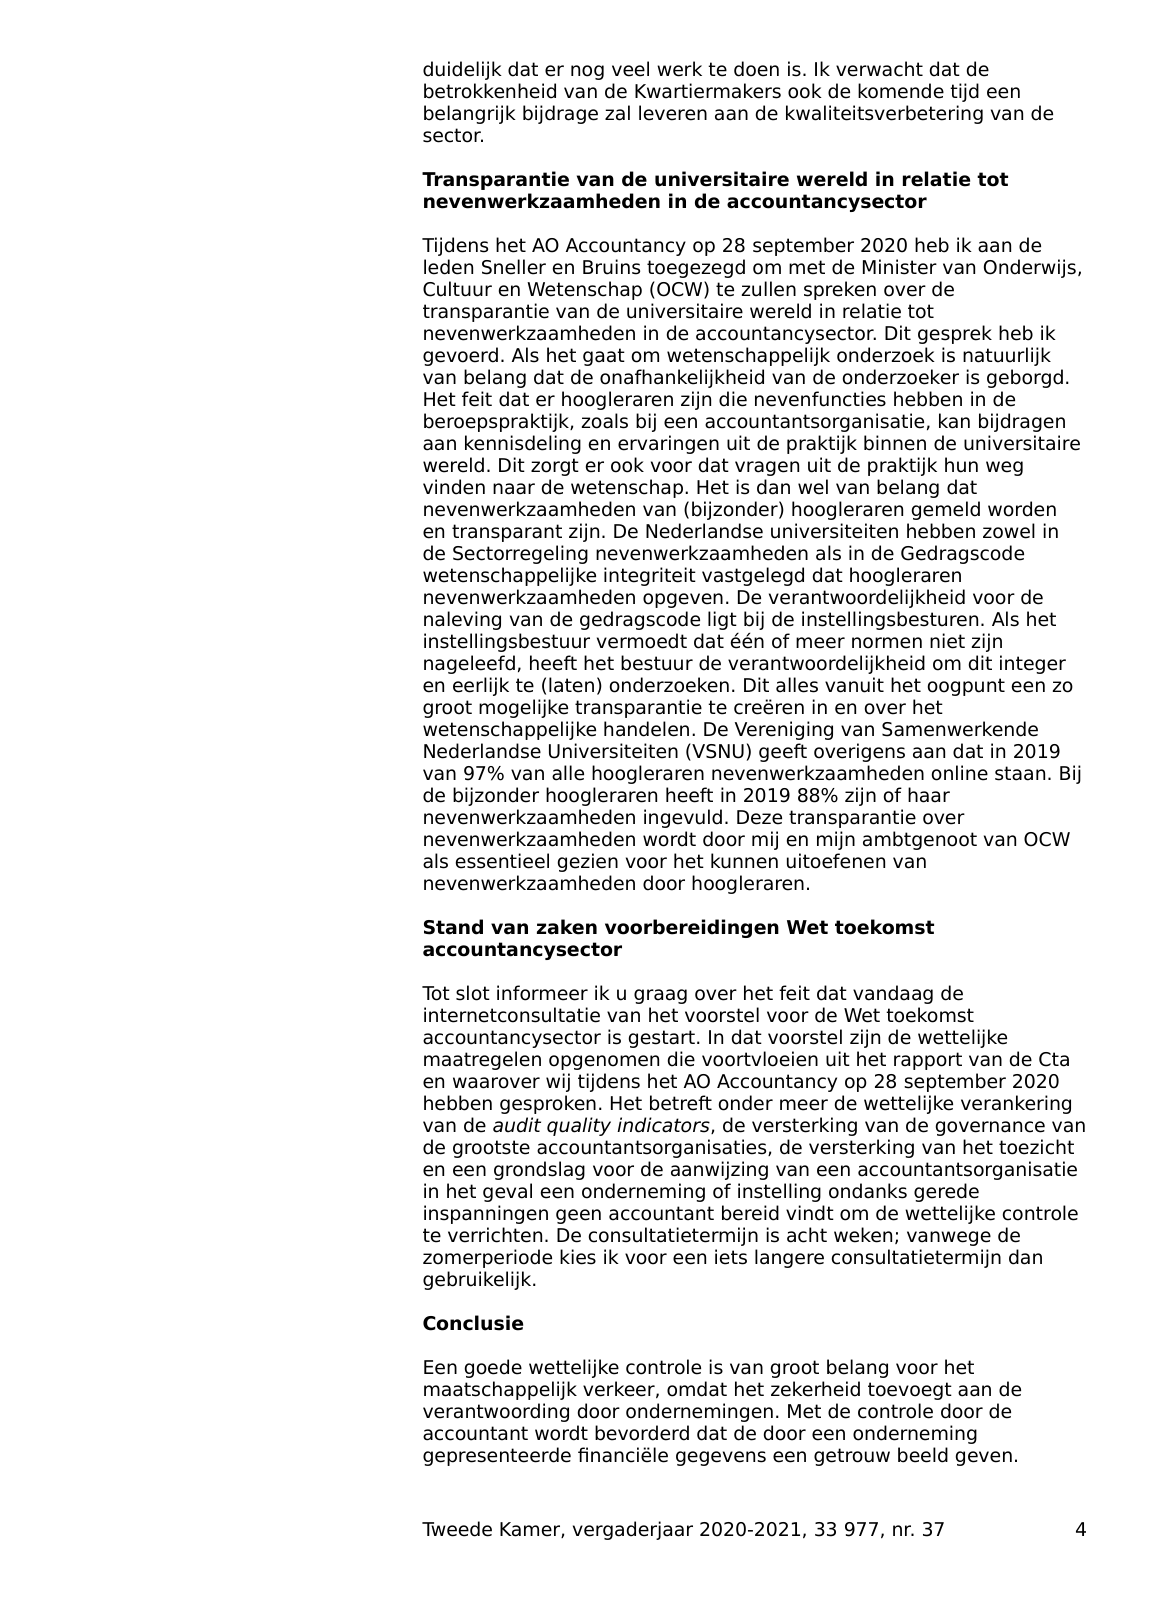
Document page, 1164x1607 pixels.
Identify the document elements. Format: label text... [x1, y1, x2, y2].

subtitle Stand van zaken voorbereidingen Wet toekomst accountancysector [422, 917, 1087, 961]
subtitle Transparantie van de universitaire wereld in relatie tot nevenwerkzaamheden in de accountancysector [422, 169, 1087, 213]
text Tot slot informeer ik u graag over het feit dat vandaag de internetconsultatie van het voorstel voor de Wet toekomst accountancysector is gestart. In dat voorstel zijn de wettelijke maatregelen opgenomen die voortvloeien uit het rapport van de Cta en waarover wij tijdens het AO Accountancy op 28 september 2020 hebben gesproken. Het betreft onder meer de wettelijke verankering van de audit quality indicators, de versterking van de governance van de grootste accountantsorganisaties, de versterking van het toezicht en een grondslag voor de aanwijzing van een accountantsorganisatie in het geval een onderneming of instelling ondanks gerede inspanningen geen accountant bereid vindt om de wettelijke controle te verrichten. De consultatietermijn is acht weken; vanwege de zomerperiode kies ik voor een iets langere consultatietermijn dan gebruikelijk. [422, 983, 1087, 1291]
text duidelijk dat er nog veel werk te doen is. Ik verwacht dat de betrokkenheid van de Kwartiermakers ook de komende tijd een belangrijk bijdrage zal leveren aan de kwaliteitsverbetering van de sector. [422, 59, 1087, 147]
subtitle Conclusie [422, 1313, 1087, 1335]
text Een goede wettelijke controle is van groot belang voor het maatschappelijk verkeer, omdat het zekerheid toevoegt aan de verantwoording door ondernemingen. Met de controle door de accountant wordt bevorderd dat de door een onderneming gepresenteerde financiële gegevens een getrouw beeld geven. [422, 1357, 1087, 1467]
text Tijdens het AO Accountancy op 28 september 2020 heb ik aan de leden Sneller en Bruins toegezegd om met de Minister van Onderwijs, Cultuur en Wetenschap (OCW) te zullen spreken over de transparantie van de universitaire wereld in relatie tot nevenwerkzaamheden in de accountancysector. Dit gesprek heb ik gevoerd. Als het gaat om wetenschappelijk onderzoek is natuurlijk van belang dat de onafhankelijkheid van de onderzoeker is geborgd. Het feit dat er hoogleraren zijn die nevenfuncties hebben in de beroepspraktijk, zoals bij een accountantsorganisatie, kan bijdragen aan kennisdeling en ervaringen uit de praktijk binnen de universitaire wereld. Dit zorgt er ook voor dat vragen uit de praktijk hun weg vinden naar de wetenschap. Het is dan wel van belang dat nevenwerkzaamheden van (bijzonder) hoogleraren gemeld worden en transparant zijn. De Nederlandse universiteiten hebben zowel in de Sectorregeling nevenwerkzaamheden als in de Gedragscode wetenschappelijke integriteit vastgelegd dat hoogleraren nevenwerkzaamheden opgeven. De verantwoordelijkheid voor de naleving van de gedragscode ligt bij de instellingsbesturen. Als het instellingsbestuur vermoedt dat één of meer normen niet zijn nageleefd, heeft het bestuur de verantwoordelijkheid om dit integer en eerlijk te (laten) onderzoeken. Dit alles vanuit het oogpunt een zo groot mogelijke transparantie te creëren in en over het wetenschappelijke handelen. De Vereniging van Samenwerkende Nederlandse Universiteiten (VSNU) geeft overigens aan dat in 2019 van 97% van alle hoogleraren nevenwerkzaamheden online staan. Bij de bijzonder hoogleraren heeft in 2019 88% zijn of haar nevenwerkzaamheden ingevuld. Deze transparantie over nevenwerkzaamheden wordt door mij en mijn ambtgenoot van OCW als essentieel gezien voor het kunnen uitoefenen van nevenwerkzaamheden door hoogleraren. [422, 235, 1087, 895]
